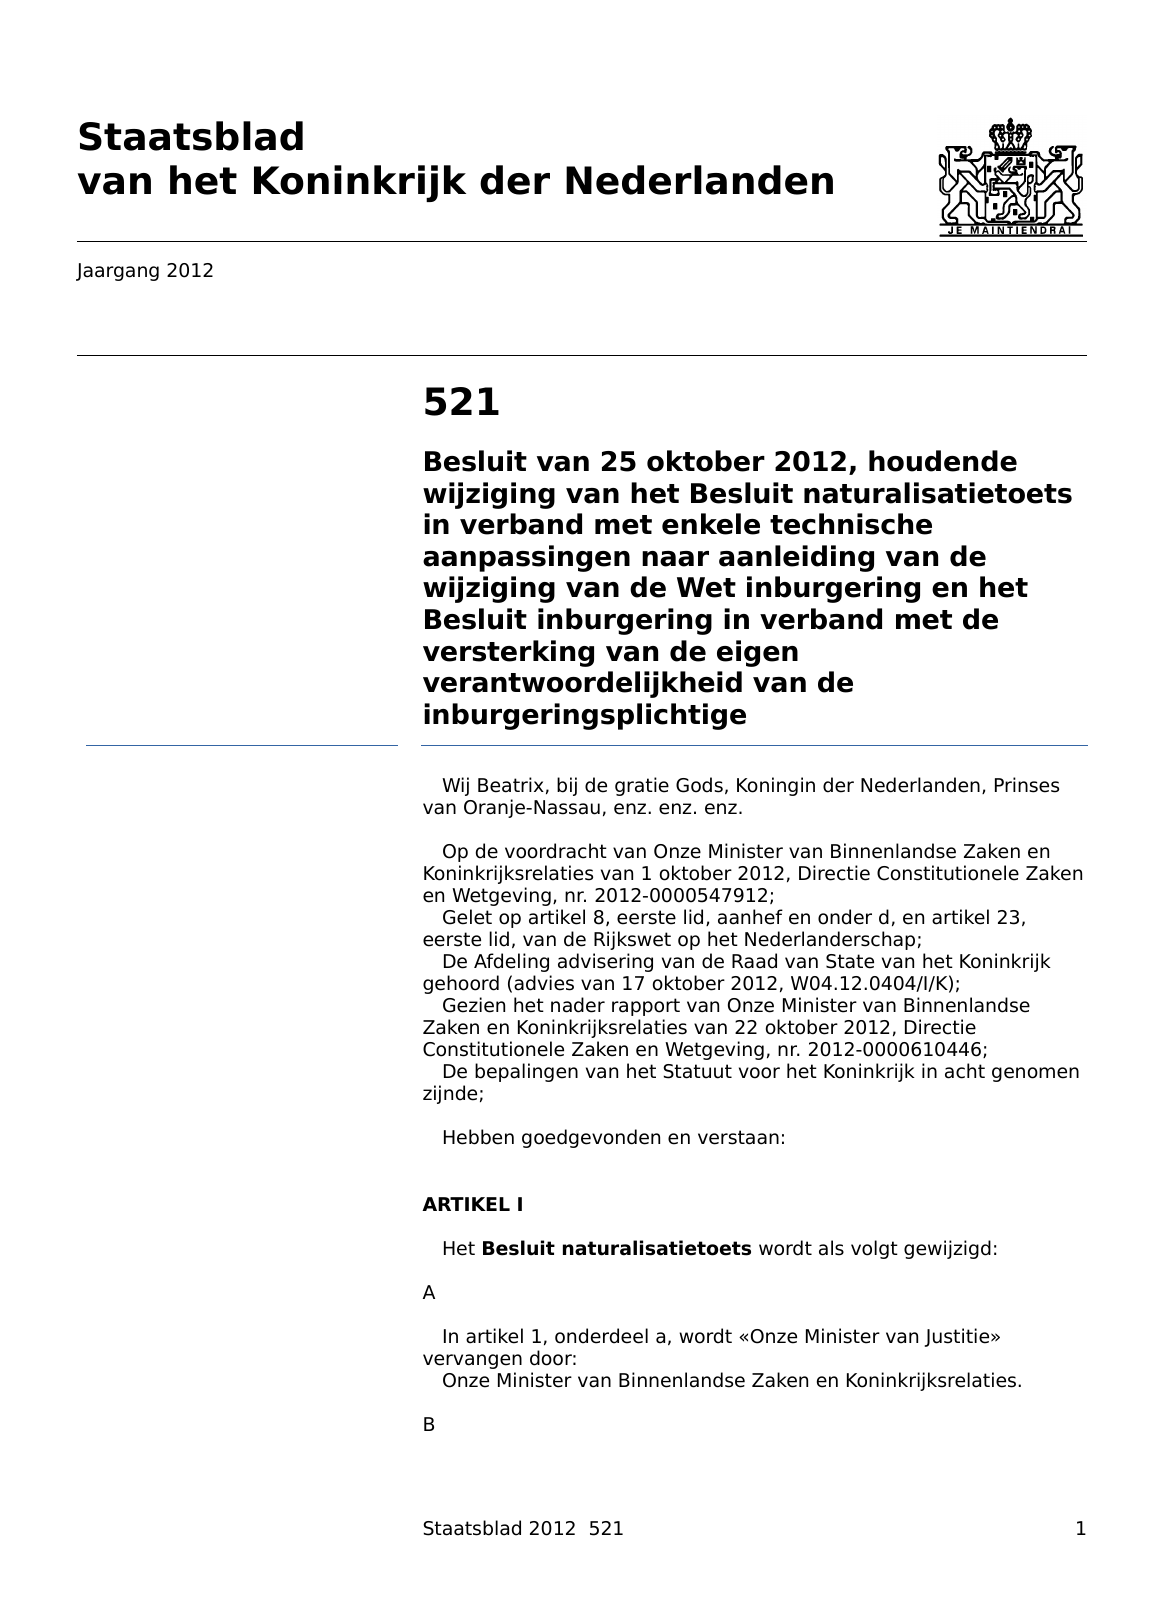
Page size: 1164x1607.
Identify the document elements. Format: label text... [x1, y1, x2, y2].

text Gezien het nader rapport van Onze Minister van Binnenlandse Zaken en Koninkrijksrelaties van 22 oktober 2012, Directie Constitutionele Zaken en Wetgeving, nr. 2012-0000610446; [422, 995, 1087, 1061]
text A [422, 1282, 1087, 1304]
text Op de voordracht van Onze Minister van Binnenlandse Zaken en Koninkrijksrelaties van 1 oktober 2012, Directie Constitutionele Zaken en Wetgeving, nr. 2012-0000547912; [422, 841, 1087, 907]
text De Afdeling advisering van de Raad van State van het Koninkrijk gehoord (advies van 17 oktober 2012, W04.12.0404/I/K); [422, 951, 1087, 995]
table_cell Jaargang 2012 [77, 242, 1087, 355]
text In artikel 1, onderdeel a, wordt «Onze Minister van Justitie» vervangen door: [422, 1326, 1087, 1370]
text Besluit van 25 oktober 2012, houdende wijziging van het Besluit naturalisatietoets in verband met enkele technische aanpassingen naar aanleiding van de wijziging van de Wet inburgering en het Besluit inburgering in verband met de versterking van de eigen verantwoordelijkheid van de inburgeringsplichtige [422, 447, 1087, 731]
subtitle ARTIKEL I [422, 1193, 1087, 1215]
text Het Besluit naturalisatietoets wordt als volgt gewijzigd: [422, 1238, 1087, 1259]
text B [422, 1414, 1087, 1436]
subtitle 521 [422, 381, 1087, 424]
table_header [886, 100, 1087, 241]
text Onze Minister van Binnenlandse Zaken en Koninkrijksrelaties. [422, 1370, 1087, 1392]
picture [936, 115, 1087, 240]
table_header Staatsblad van het Koninkrijk der Nederlanden [77, 100, 886, 241]
text Gelet op artikel 8, eerste lid, aanhef en onder d, en artikel 23, eerste lid, van de Rijkswet op het Nederlanderschap; [422, 907, 1087, 951]
text Hebben goedgevonden en verstaan: [422, 1127, 1087, 1149]
text De bepalingen van het Statuut voor het Koninkrijk in acht genomen zijnde; [422, 1061, 1087, 1105]
text Wij Beatrix, bij de gratie Gods, Koningin der Nederlanden, Prinses van Oranje-Nassau, enz. enz. enz. [422, 775, 1087, 819]
